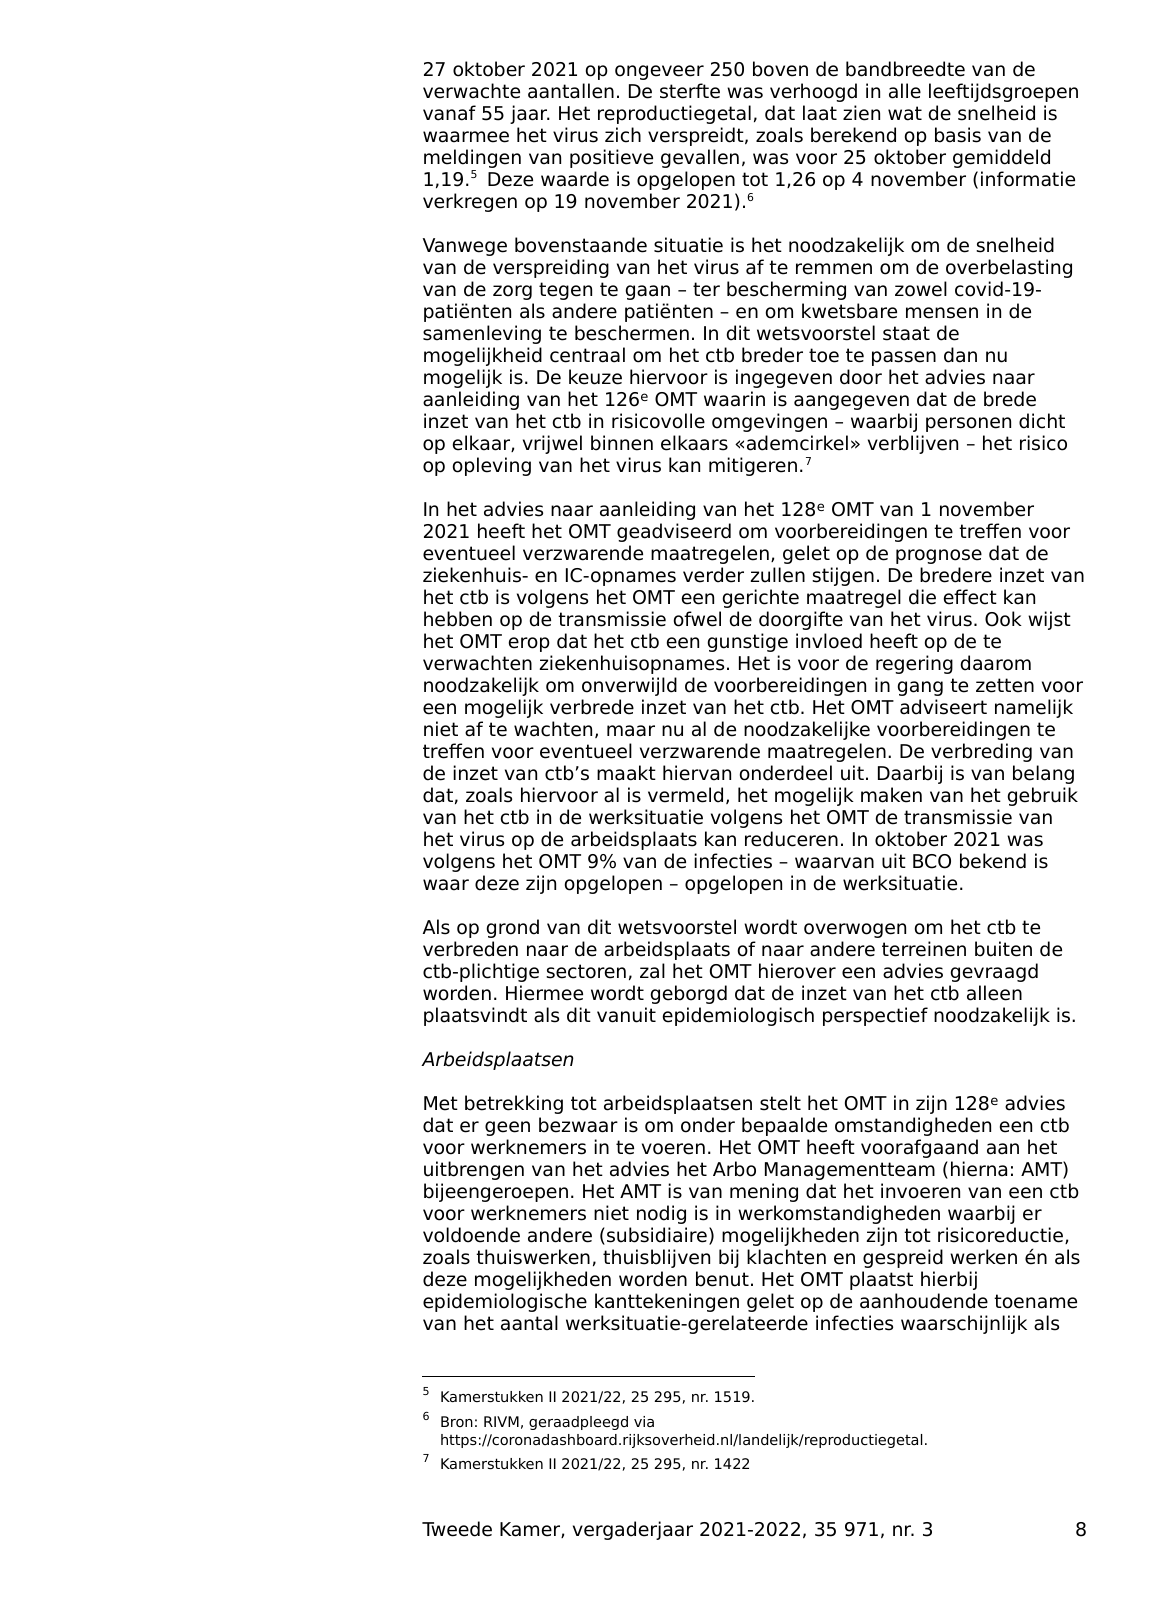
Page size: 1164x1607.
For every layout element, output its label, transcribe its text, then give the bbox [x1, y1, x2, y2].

text Als op grond van dit wetsvoorstel wordt overwogen om het ctb te verbreden naar de arbeidsplaats of naar andere terreinen buiten de ctb-plichtige sectoren, zal het OMT hierover een advies gevraagd worden. Hiermee wordt geborgd dat de inzet van het ctb alleen plaatsvindt als dit vanuit epidemiologisch perspectief noodzakelijk is. [422, 917, 1087, 1027]
text Kamerstukken II 2021/22, 25 295, nr. 1422 [422, 1452, 1087, 1474]
text 27 oktober 2021 op ongeveer 250 boven de bandbreedte van de verwachte aantallen. De sterfte was verhoogd in alle leeftijdsgroepen vanaf 55 jaar. Het reproductiegetal, dat laat zien wat de snelheid is waarmee het virus zich verspreidt, zoals berekend op basis van de meldingen van positieve gevallen, was voor 25 oktober gemiddeld 1,19. Deze waarde is opgelopen tot 1,26 op 4 november (informatie verkregen op 19 november 2021). [422, 59, 1087, 213]
text Kamerstukken II 2021/22, 25 295, nr. 1519. [422, 1385, 1087, 1407]
text In het advies naar aanleiding van het 128e OMT van 1 november 2021 heeft het OMT geadviseerd om voorbereidingen te treffen voor eventueel verzwarende maatregelen, gelet op de prognose dat de ziekenhuis- en IC-opnames verder zullen stijgen. De bredere inzet van het ctb is volgens het OMT een gerichte maatregel die effect kan hebben op de transmissie ofwel de doorgifte van het virus. Ook wijst het OMT erop dat het ctb een gunstige invloed heeft op de te verwachten ziekenhuisopnames. Het is voor de regering daarom noodzakelijk om onverwijld de voorbereidingen in gang te zetten voor een mogelijk verbrede inzet van het ctb. Het OMT adviseert namelijk niet af te wachten, maar nu al de noodzakelijke voorbereidingen te treffen voor eventueel verzwarende maatregelen. De verbreding van de inzet van ctb’s maakt hiervan onderdeel uit. Daarbij is van belang dat, zoals hiervoor al is vermeld, het mogelijk maken van het gebruik van het ctb in de werksituatie volgens het OMT de transmissie van het virus op de arbeidsplaats kan reduceren. In oktober 2021 was volgens het OMT 9% van de infecties – waarvan uit BCO bekend is waar deze zijn opgelopen – opgelopen in de werksituatie. [422, 499, 1087, 895]
subtitle Arbeidsplaatsen [422, 1049, 1087, 1071]
text Bron: RIVM, geraadpleegd via https://coronadashboard.rijksoverheid.nl/landelijk/reproductiegetal. [422, 1410, 1087, 1449]
text Vanwege bovenstaande situatie is het noodzakelijk om de snelheid van de verspreiding van het virus af te remmen om de overbelasting van de zorg tegen te gaan – ter bescherming van zowel covid-19-patiënten als andere patiënten – en om kwetsbare mensen in de samenleving te beschermen. In dit wetsvoorstel staat de mogelijkheid centraal om het ctb breder toe te passen dan nu mogelijk is. De keuze hiervoor is ingegeven door het advies naar aanleiding van het 126e OMT waarin is aangegeven dat de brede inzet van het ctb in risicovolle omgevingen – waarbij personen dicht op elkaar, vrijwel binnen elkaars «ademcirkel» verblijven – het risico op opleving van het virus kan mitigeren. [422, 235, 1087, 477]
text Met betrekking tot arbeidsplaatsen stelt het OMT in zijn 128e advies dat er geen bezwaar is om onder bepaalde omstandigheden een ctb voor werknemers in te voeren. Het OMT heeft voorafgaand aan het uitbrengen van het advies het Arbo Managementteam (hierna: AMT) bijeengeroepen. Het AMT is van mening dat het invoeren van een ctb voor werknemers niet nodig is in werkomstandigheden waarbij er voldoende andere (subsidiaire) mogelijkheden zijn tot risicoreductie, zoals thuiswerken, thuisblijven bij klachten en gespreid werken én als deze mogelijkheden worden benut. Het OMT plaatst hierbij epidemiologische kanttekeningen gelet op de aanhoudende toename van het aantal werksituatie-gerelateerde infecties waarschijnlijk als [422, 1093, 1087, 1335]
